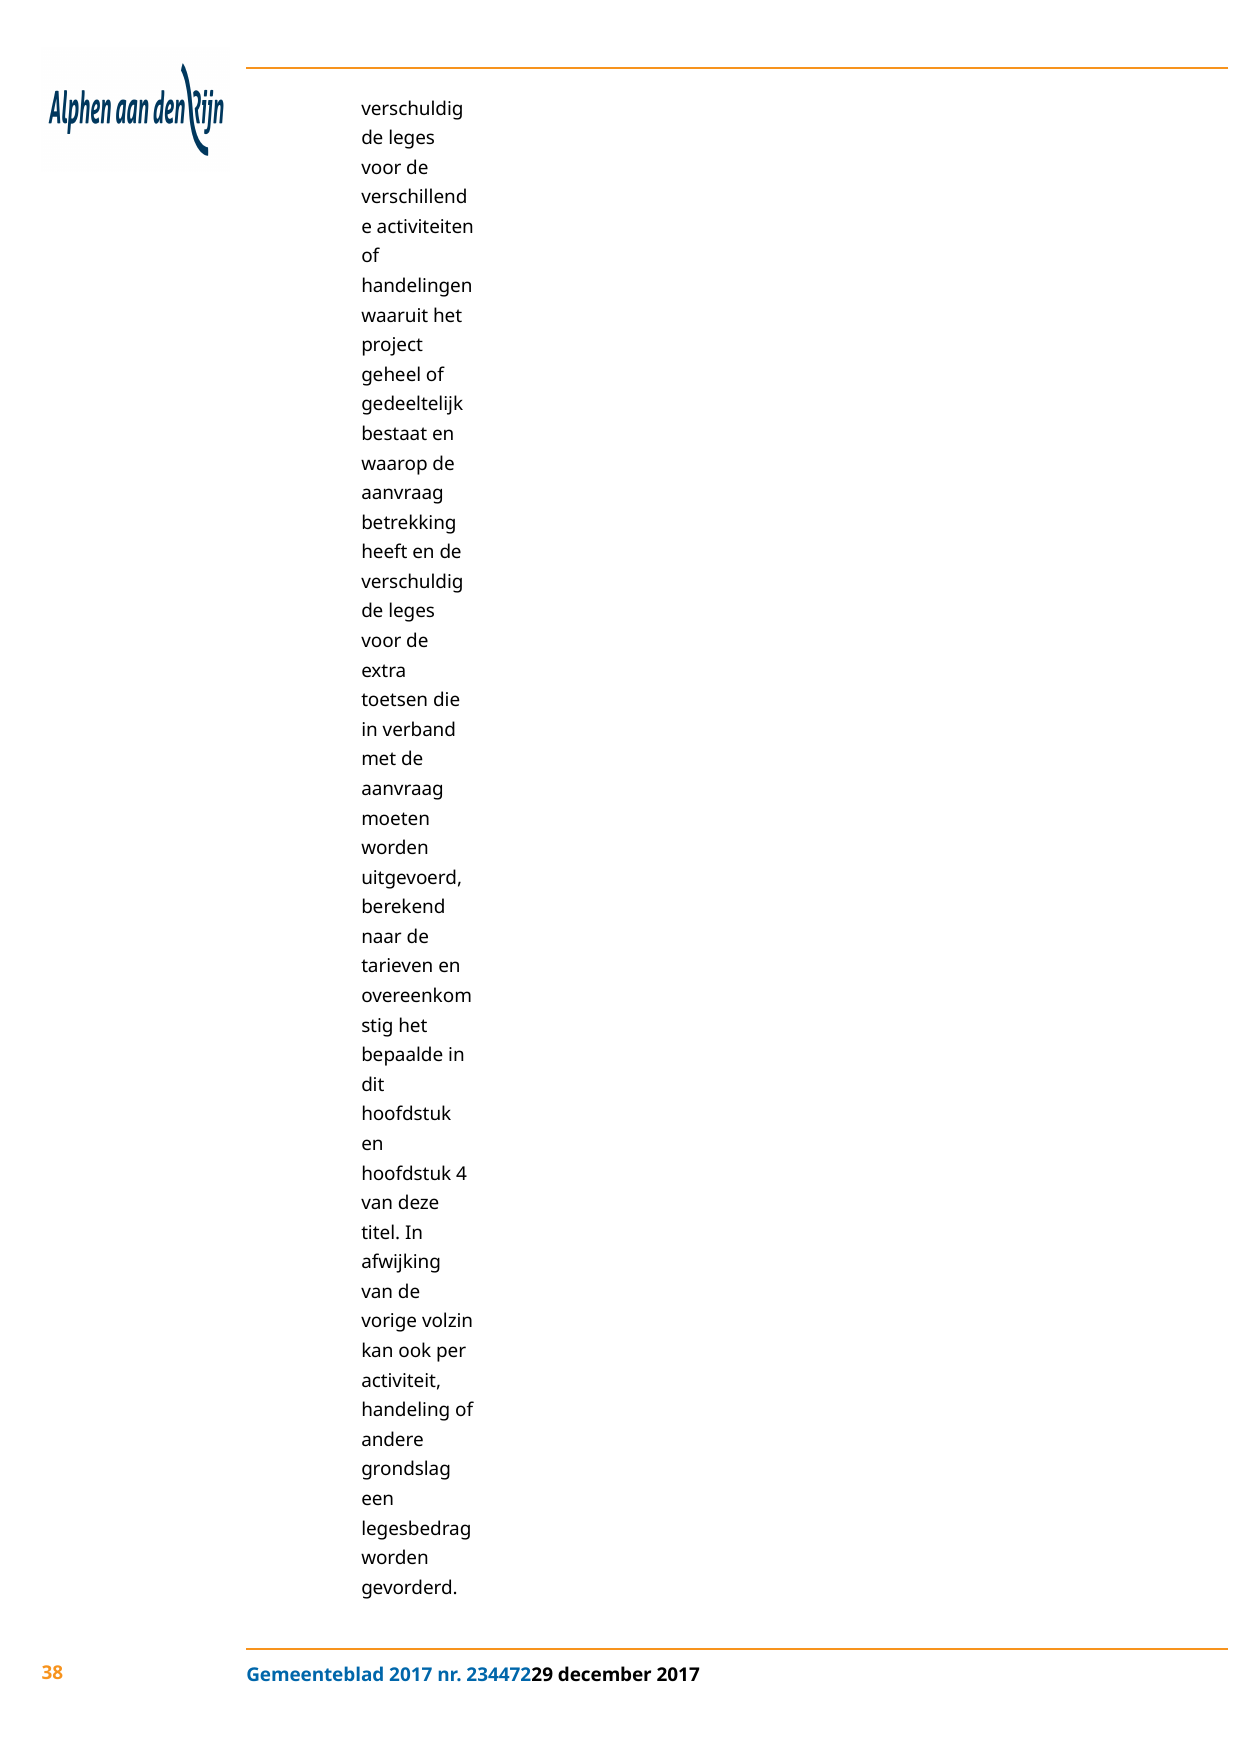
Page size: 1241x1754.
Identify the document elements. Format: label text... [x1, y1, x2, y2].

table_cell verschuldigde leges voor de verschillende activiteiten of handelingen waaruit het project geheel of gedeeltelijk bestaat en waarop de aanvraag betrekking heeft en de verschuldigde leges voor de extra toetsen die in verband met de aanvraag moeten worden uitgevoerd, berekend naar de tarieven en overeenkomstig het bepaalde in dit hoofdstuk en hoofdstuk 4 van deze titel. In afwijking van de vorige volzin kan ook per activiteit, handeling of andere grondslag een legesbedrag worden gevorderd. [361, 95, 474, 1600]
table_cell [587, 95, 700, 1600]
table_cell [474, 95, 587, 1600]
table_cell [248, 95, 361, 1600]
picture [41, 47, 231, 172]
